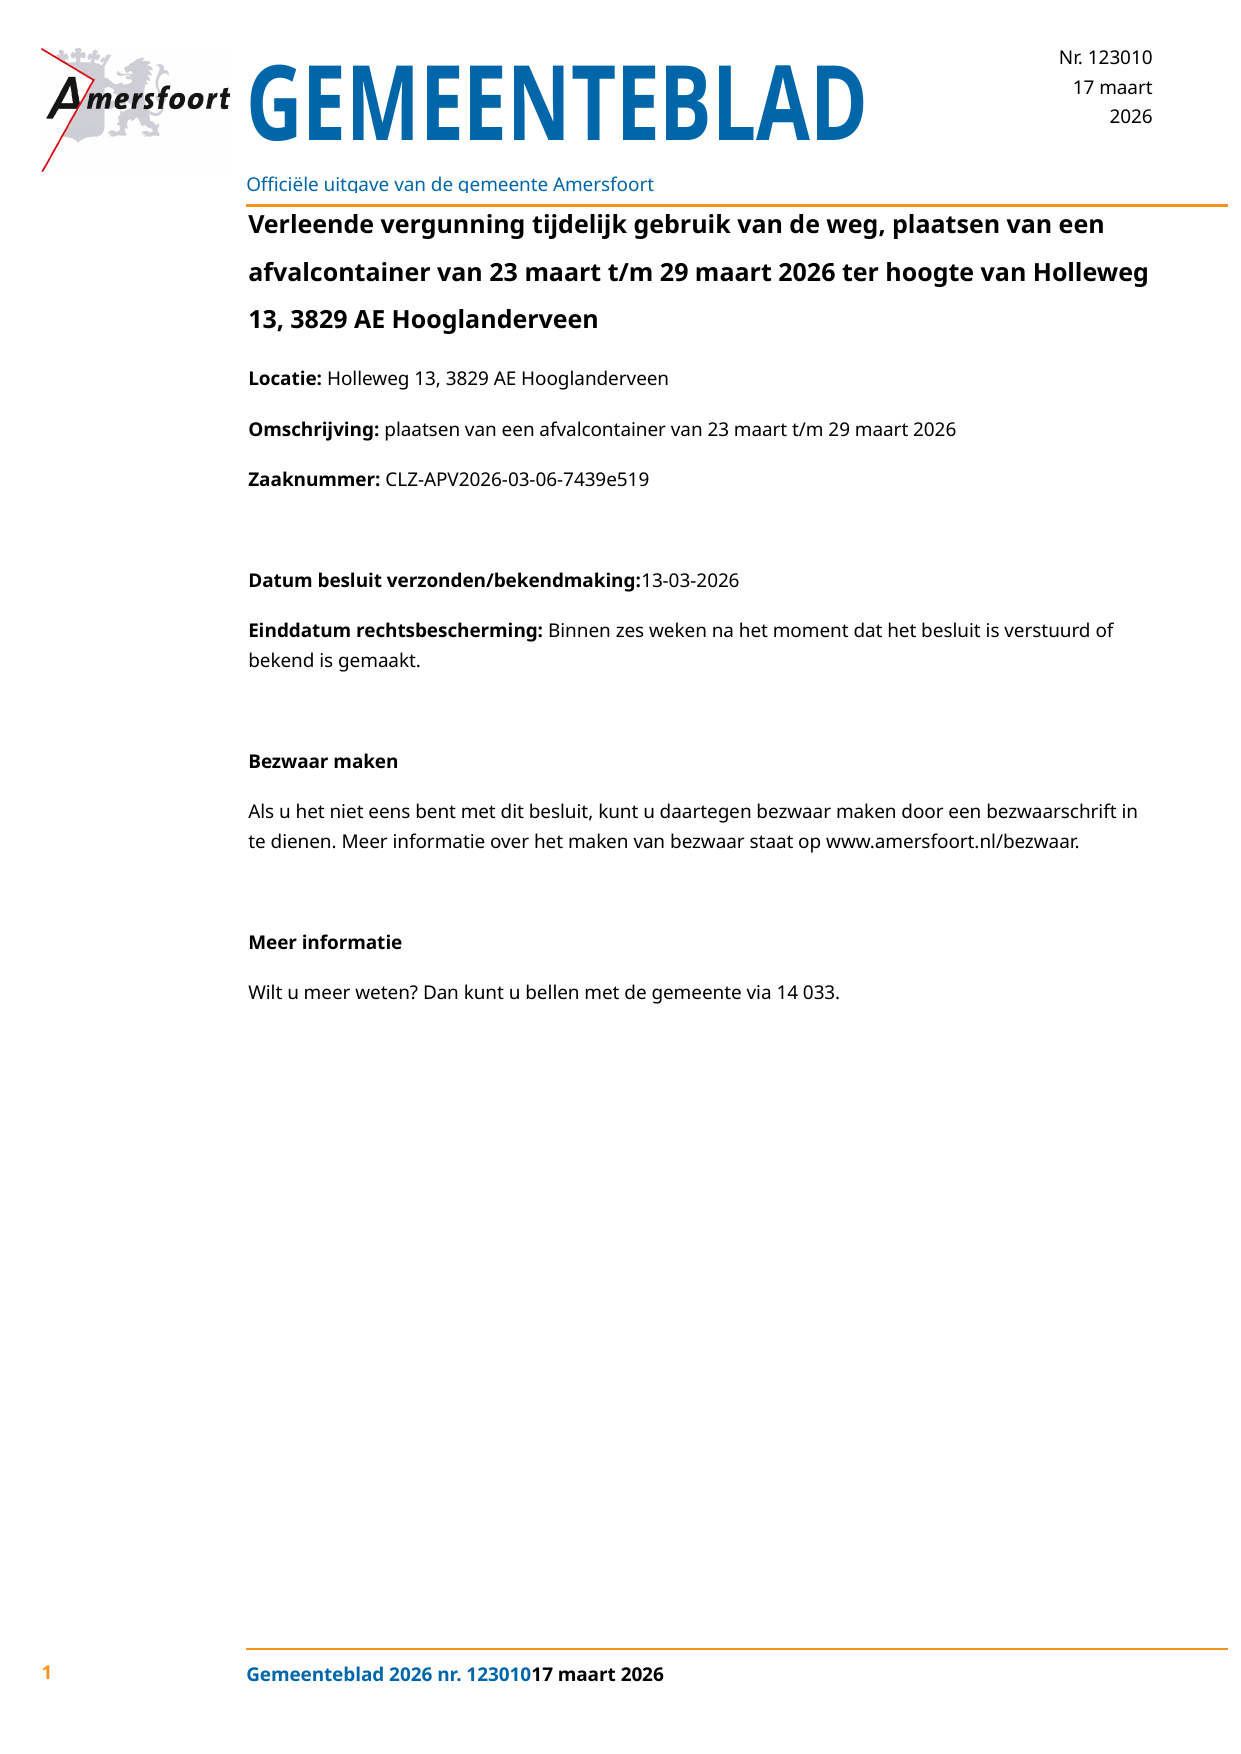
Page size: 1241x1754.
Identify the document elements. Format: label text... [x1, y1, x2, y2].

text Verleende vergunning tijdelijk gebruik van de weg, plaatsen van een afvalcontainer van 23 maart t/m 29 maart 2026 ter hoogte van Holleweg 13, 3829 AE Hooglanderveen [248, 207, 1152, 336]
text Meer informatie [248, 929, 1152, 954]
text Bezwaar maken [248, 748, 1152, 774]
text Datum besluit verzonden/bekendmaking:13-03-2026 [248, 567, 1152, 593]
text Locatie: Holleweg 13, 3829 AE Hooglanderveen [248, 366, 1152, 391]
text Als u het niet eens bent met dit besluit, kunt u daartegen bezwaar maken door een bezwaarschrift in te dienen. Meer informatie over het maken van bezwaar staat op www.amersfoort.nl/bezwaar. [248, 798, 1152, 854]
text Wilt u meer weten? Dan kunt u bellen met de gemeente via 14 033. [248, 979, 1152, 1005]
picture [41, 47, 231, 172]
text Zaaknummer: CLZ-APV2026-03-06-7439e519 [248, 466, 1152, 492]
text Omschrijving: plaatsen van een afvalcontainer van 23 maart t/m 29 maart 2026 [248, 416, 1152, 442]
text Einddatum rechtsbescherming: Binnen zes weken na het moment dat het besluit is verstuurd of bekend is gemaakt. [248, 618, 1152, 673]
